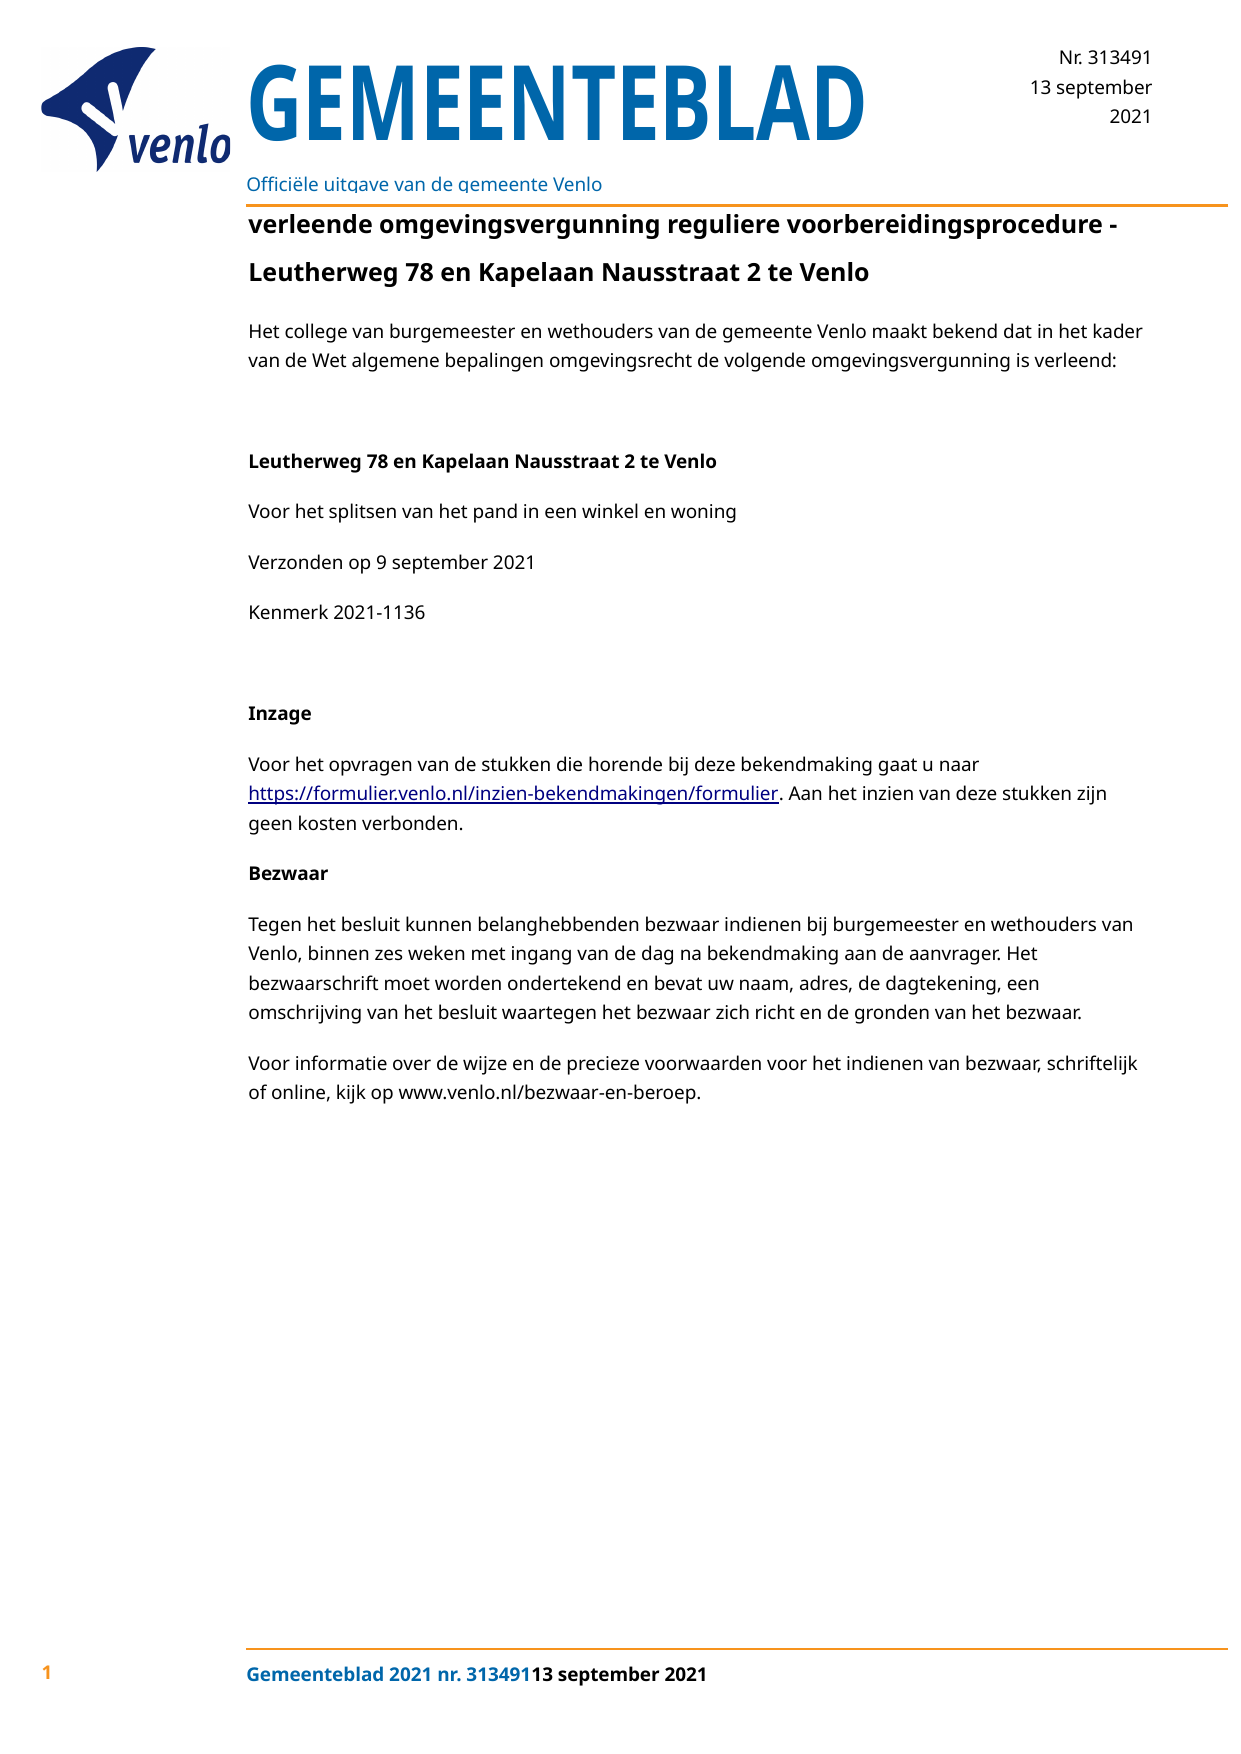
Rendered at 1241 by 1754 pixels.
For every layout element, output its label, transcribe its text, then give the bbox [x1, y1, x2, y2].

text Voor het splitsen van het pand in een winkel en woning [248, 499, 1152, 524]
picture [41, 47, 231, 172]
text Bezwaar [248, 860, 1152, 886]
text Inzage [248, 700, 1152, 726]
text Het college van burgemeester en wethouders van de gemeente Venlo maakt bekend dat in het kader van de Wet algemene bepalingen omgevingsrecht de volgende omgevingsvergunning is verleend: [248, 318, 1152, 373]
text Voor het opvragen van de stukken die horende bij deze bekendmaking gaat u naar https://formulier.venlo.nl/inzien-bekendmakingen/formulier. Aan het inzien van deze stukken zijn geen kosten verbonden. [248, 751, 1152, 836]
text Voor informatie over de wijze en de precieze voorwaarden voor het indienen van bezwaar, schriftelijk of online, kijk op www.venlo.nl/bezwaar-en-beroep. [248, 1050, 1152, 1105]
text verleende omgevingsvergunning reguliere voorbereidingsprocedure - Leutherweg 78 en Kapelaan Nausstraat 2 te Venlo [248, 207, 1152, 288]
text Kenmerk 2021-1136 [248, 599, 1152, 625]
text Tegen het besluit kunnen belanghebbenden bezwaar indienen bij burgemeester en wethouders van Venlo, binnen zes weken met ingang van de dag na bekendmaking aan de aanvrager. Het bezwaarschrift moet worden ondertekend en bevat uw naam, adres, de dagtekening, een omschrijving van het besluit waartegen het bezwaar zich richt en de gronden van het bezwaar. [248, 911, 1152, 1025]
text Verzonden op 9 september 2021 [248, 549, 1152, 575]
text Leutherweg 78 en Kapelaan Nausstraat 2 te Venlo [248, 448, 1152, 474]
